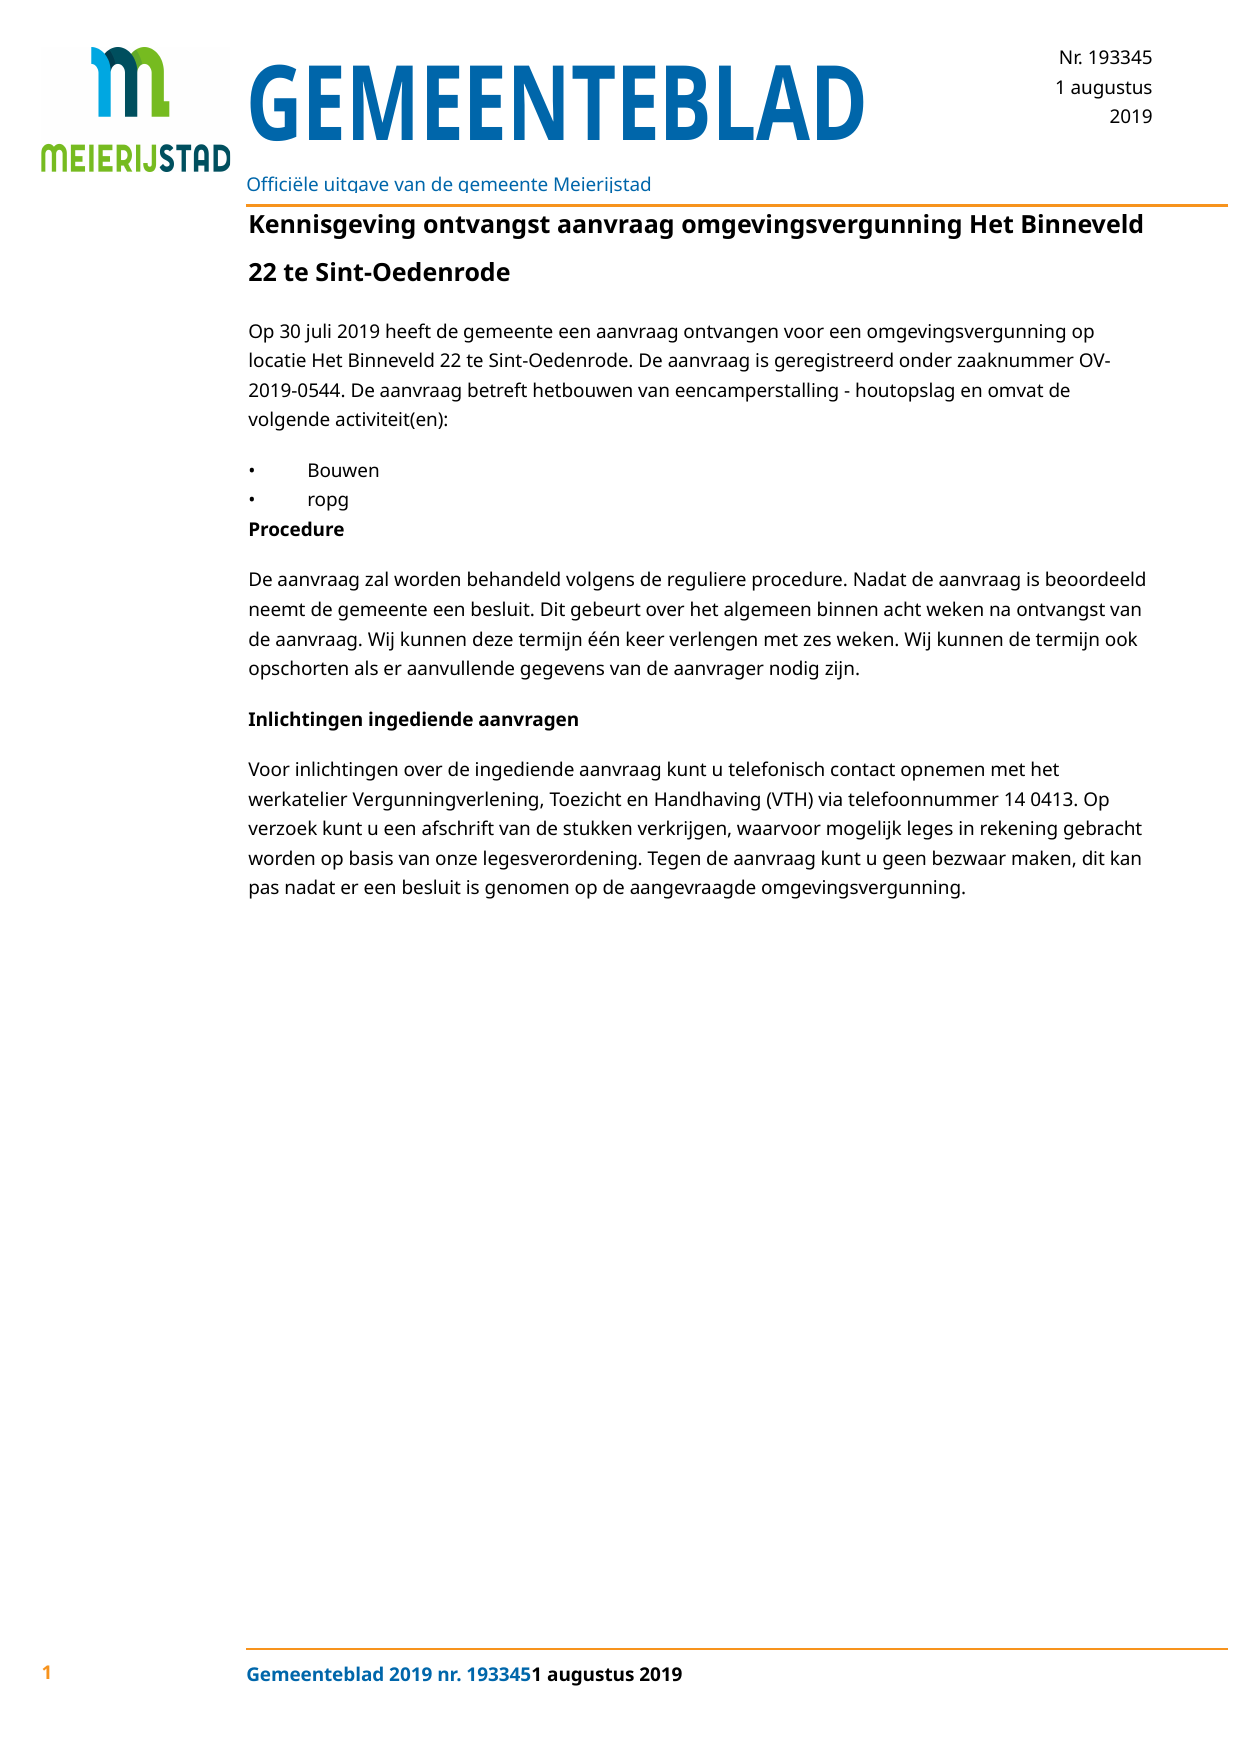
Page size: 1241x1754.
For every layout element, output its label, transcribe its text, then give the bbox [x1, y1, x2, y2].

picture [41, 47, 231, 172]
text Procedure [248, 516, 1152, 542]
text Inlichtingen ingediende aanvragen [248, 706, 1152, 732]
list ropg [248, 487, 1152, 512]
text Voor inlichtingen over de ingediende aanvraag kunt u telefonisch contact opnemen met het werkatelier Vergunningverlening, Toezicht en Handhaving (VTH) via telefoonnummer 14 0413. Op verzoek kunt u een afschrift van de stukken verkrijgen, waarvoor mogelijk leges in rekening gebracht worden op basis van onze legesverordening. Tegen de aanvraag kunt u geen bezwaar maken, dit kan pas nadat er een besluit is genomen op de aangevraagde omgevingsvergunning. [248, 756, 1152, 900]
text Kennisgeving ontvangst aanvraag omgevingsvergunning Het Binneveld 22 te Sint-Oedenrode [248, 207, 1152, 288]
text De aanvraag zal worden behandeld volgens de reguliere procedure. Nadat de aanvraag is beoordeeld neemt de gemeente een besluit. Dit gebeurt over het algemeen binnen acht weken na ontvangst van de aanvraag. Wij kunnen deze termijn één keer verlengen met zes weken. Wij kunnen de termijn ook opschorten als er aanvullende gegevens van de aanvrager nodig zijn. [248, 567, 1152, 681]
list Bouwen [248, 457, 1152, 483]
text Op 30 juli 2019 heeft de gemeente een aanvraag ontvangen voor een omgevingsvergunning op locatie Het Binneveld 22 te Sint-Oedenrode. De aanvraag is geregistreerd onder zaaknummer OV-2019-0544. De aanvraag betreft hetbouwen van eencamperstalling - houtopslag en omvat de volgende activiteit(en): [248, 318, 1152, 432]
